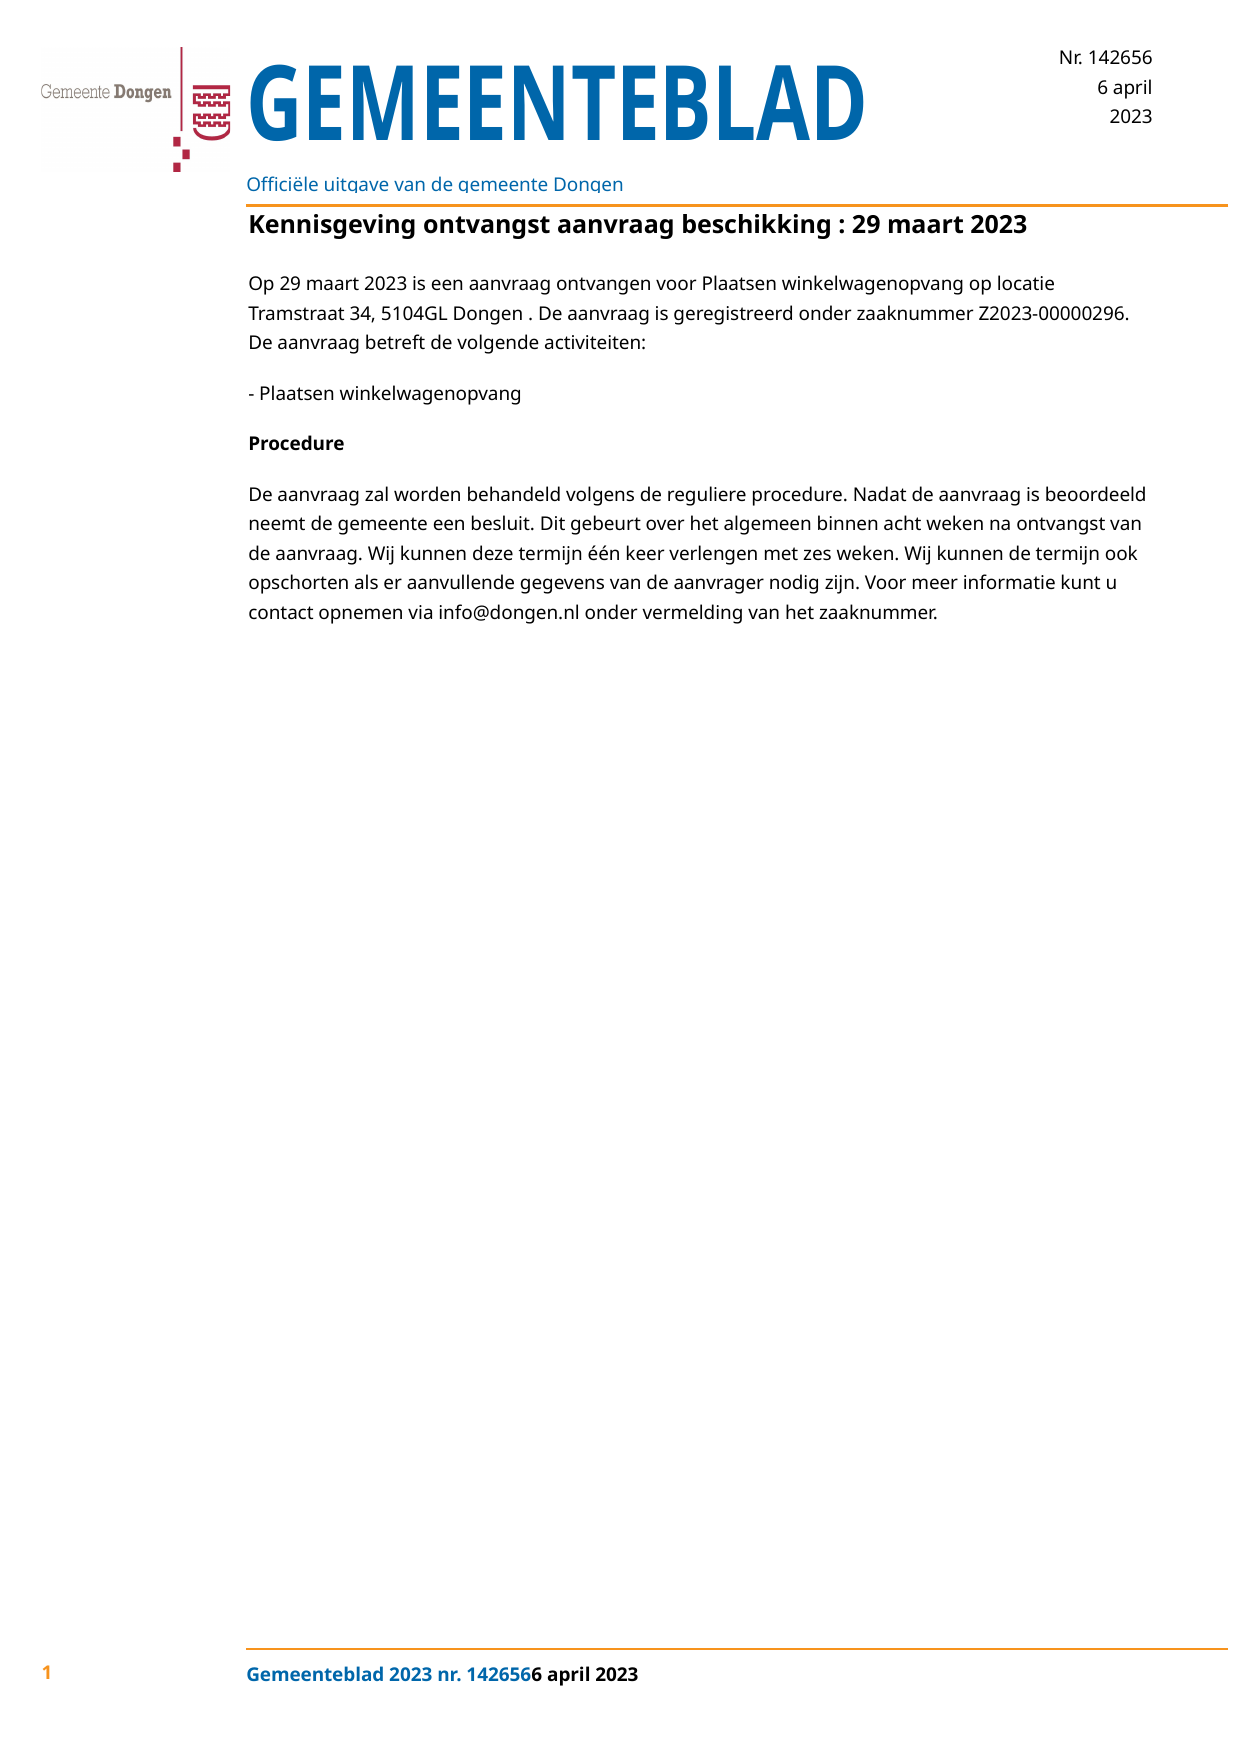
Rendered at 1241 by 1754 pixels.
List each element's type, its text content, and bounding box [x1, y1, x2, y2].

picture [41, 47, 231, 172]
text Procedure [248, 430, 1152, 456]
text - Plaatsen winkelwagenopvang [248, 380, 1152, 406]
text Kennisgeving ontvangst aanvraag beschikking : 29 maart 2023 [248, 207, 1152, 241]
text De aanvraag zal worden behandeld volgens de reguliere procedure. Nadat de aanvraag is beoordeeld neemt de gemeente een besluit. Dit gebeurt over het algemeen binnen acht weken na ontvangst van de aanvraag. Wij kunnen deze termijn één keer verlengen met zes weken. Wij kunnen de termijn ook opschorten als er aanvullende gegevens van de aanvrager nodig zijn. Voor meer informatie kunt u contact opnemen via info@dongen.nl onder vermelding van het zaaknummer. [248, 481, 1152, 625]
text Op 29 maart 2023 is een aanvraag ontvangen voor Plaatsen winkelwagenopvang op locatie Tramstraat 34, 5104GL Dongen . De aanvraag is geregistreerd onder zaaknummer Z2023-00000296. De aanvraag betreft de volgende activiteiten: [248, 270, 1152, 355]
